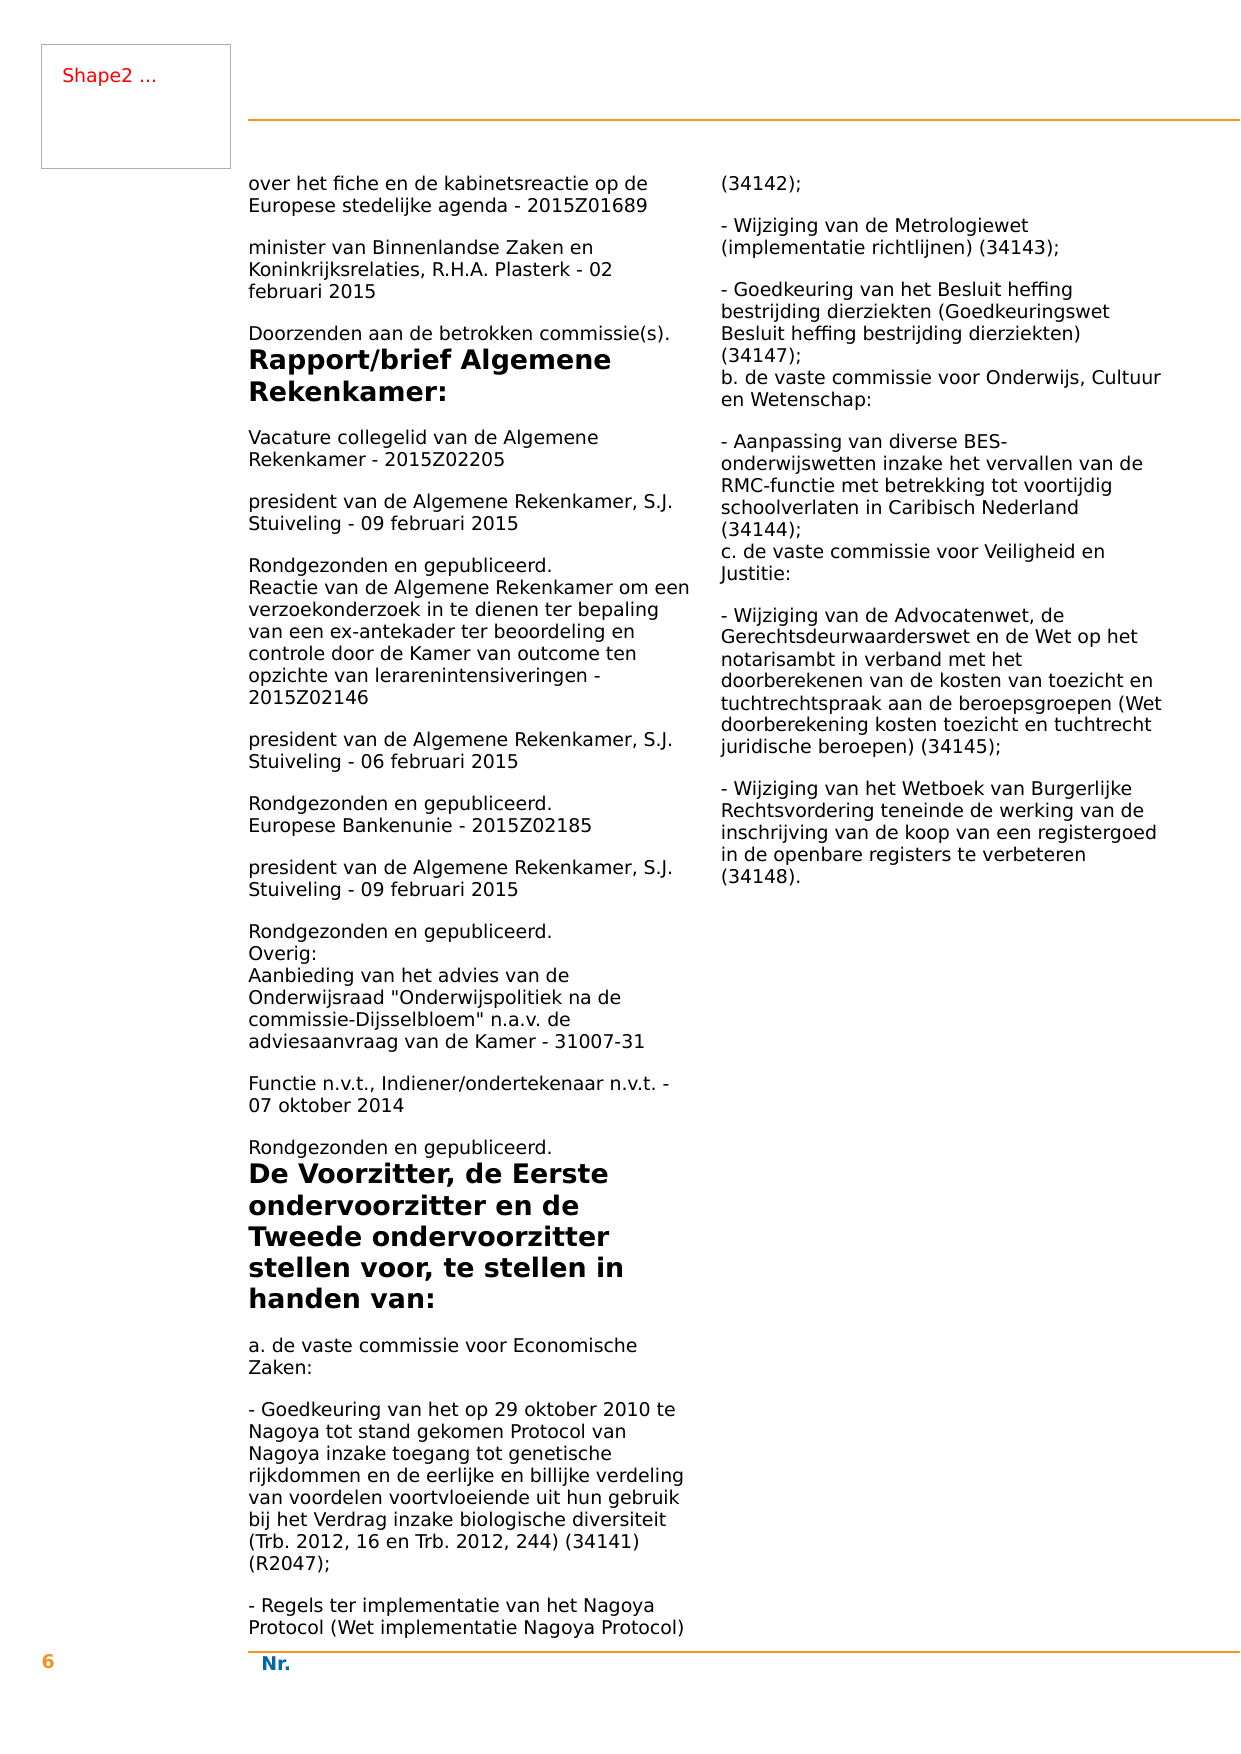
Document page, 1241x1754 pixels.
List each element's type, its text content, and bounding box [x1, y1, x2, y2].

text Europese Bankenunie - 2015Z02185 [248, 815, 691, 837]
text b. de vaste commissie voor Onderwijs, Cultuur en Wetenschap: [721, 367, 1163, 411]
text - Wijziging van de Advocatenwet, de Gerechtsdeurwaarderswet en de Wet op het notarisambt in verband met het doorberekenen van de kosten van toezicht en tuchtrechtspraak aan de beroepsgroepen (Wet doorberekening kosten toezicht en tuchtrecht juridische beroepen) (34145); [721, 604, 1163, 758]
text president van de Algemene Rekenkamer, S.J. Stuiveling - 09 februari 2015 [248, 857, 691, 901]
text - Goedkeuring van het Besluit heffing bestrijding dierziekten (Goedkeuringswet Besluit heffing bestrijding dierziekten) (34147); [721, 279, 1163, 367]
text Doorzenden aan de betrokken commissie(s). [248, 323, 691, 345]
text - Aanpassing van diverse BES-onderwijswetten inzake het vervallen van de RMC-functie met betrekking tot voortijdig schoolverlaten in Caribisch Nederland (34144); [721, 431, 1163, 541]
text Aanbieding van het advies van de Onderwijsraad "Onderwijspolitiek na de commissie-Dijsselbloem" n.a.v. de adviesaanvraag van de Kamer - 31007-31 [248, 965, 691, 1053]
text Rondgezonden en gepubliceerd. [248, 793, 691, 815]
title De Voorzitter, de Eerste ondervoorzitter en de Tweede ondervoorzitter stellen voor, te stellen in handen van: [248, 1159, 691, 1315]
text minister van Binnenlandse Zaken en Koninkrijksrelaties, R.H.A. Plasterk - 02 februari 2015 [248, 237, 691, 303]
text Functie n.v.t., Indiener/ondertekenaar n.v.t. - 07 oktober 2014 [248, 1073, 691, 1117]
text Overig: [248, 943, 691, 965]
text a. de vaste commissie voor Economische Zaken: [248, 1335, 691, 1379]
text - Wijziging van het Wetboek van Burgerlijke Rechtsvordering teneinde de werking van de inschrijving van de koop van een registergoed in de openbare registers te verbeteren (34148). [721, 778, 1163, 888]
text president van de Algemene Rekenkamer, S.J. Stuiveling - 09 februari 2015 [248, 491, 691, 535]
text Rondgezonden en gepubliceerd. [248, 921, 691, 943]
text - Goedkeuring van het op 29 oktober 2010 te Nagoya tot stand gekomen Protocol van Nagoya inzake toegang tot genetische rijkdommen en de eerlijke en billijke verdeling van voordelen voortvloeiende uit hun gebruik bij het Verdrag inzake biologische diversiteit (Trb. 2012, 16 en Trb. 2012, 244) (34141) (R2047); [248, 1399, 691, 1575]
text - Regels ter implementatie van het Nagoya Protocol (Wet implementatie Nagoya Protocol) [248, 1595, 691, 1639]
text over het fiche en de kabinetsreactie op de Europese stedelijke agenda - 2015Z01689 [248, 173, 691, 217]
text Rondgezonden en gepubliceerd. [248, 555, 691, 577]
text - Wijziging van de Metrologiewet (implementatie richtlijnen) (34143); [721, 215, 1163, 259]
text Reactie van de Algemene Rekenkamer om een verzoekonderzoek in te dienen ter bepaling van een ex-antekader ter beoordeling en controle door de Kamer van outcome ten opzichte van lerarenintensiveringen - 2015Z02146 [248, 577, 691, 709]
text Rondgezonden en gepubliceerd. [248, 1137, 691, 1159]
title Rapport/brief Algemene Rekenkamer: [248, 345, 691, 407]
text c. de vaste commissie voor Veiligheid en Justitie: [721, 541, 1163, 584]
text Vacature collegelid van de Algemene Rekenkamer - 2015Z02205 [248, 427, 691, 471]
text president van de Algemene Rekenkamer, S.J. Stuiveling - 06 februari 2015 [248, 729, 691, 773]
text (34142); [721, 173, 1163, 195]
